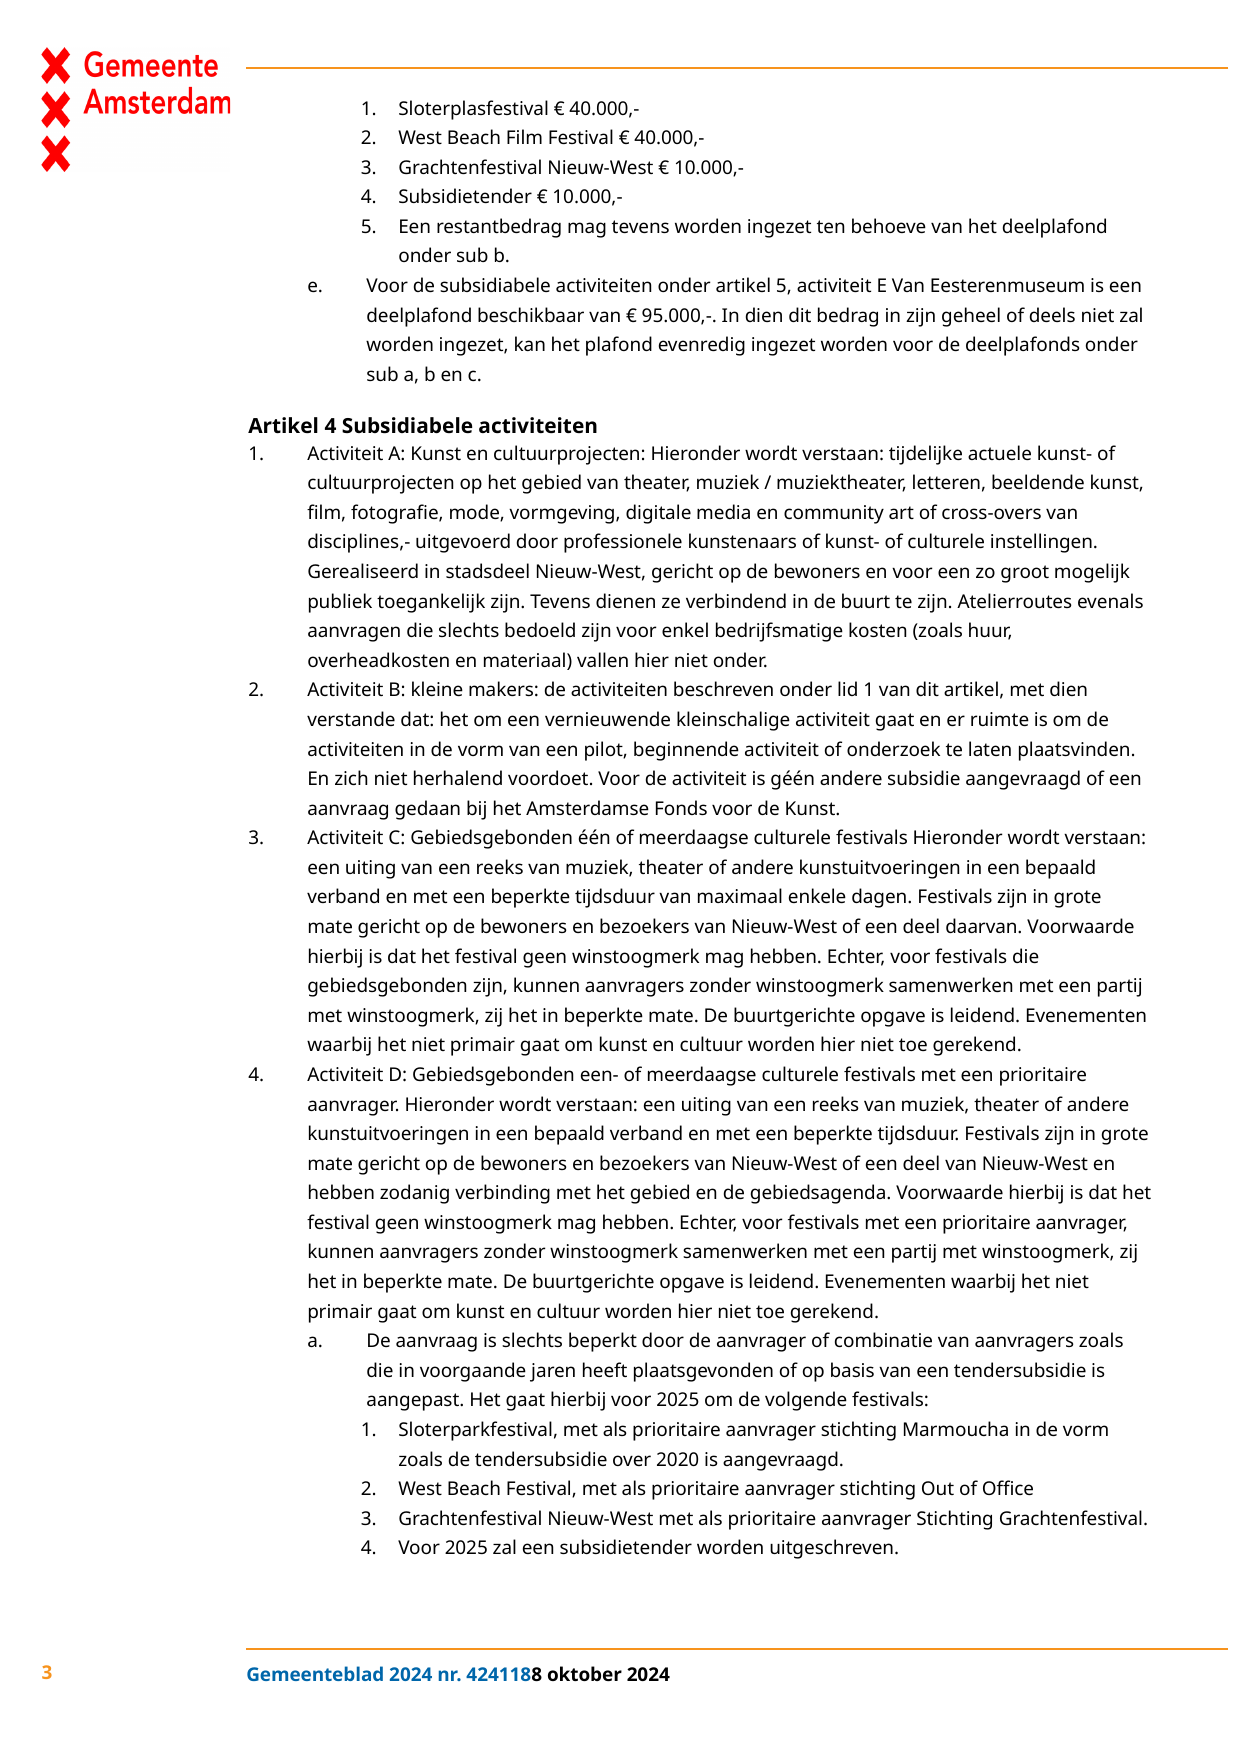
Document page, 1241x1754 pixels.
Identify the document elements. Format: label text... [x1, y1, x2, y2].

list Een restantbedrag mag tevens worden ingezet ten behoeve van het deelplafond onder sub b. [361, 213, 1152, 268]
list Sloterplasfestival € 40.000,- [361, 95, 1152, 121]
list Activiteit B: kleine makers: de activiteiten beschreven onder lid 1 van dit artikel, met dien verstande dat: het om een vernieuwende kleinschalige activiteit gaat en er ruimte is om de activiteiten in de vorm van een pilot, beginnende activiteit of onderzoek te laten plaatsvinden. En zich niet herhalend voordoet. Voor de activiteit is géén andere subsidie aangevraagd of een aanvraag gedaan bij het Amsterdamse Fonds voor de Kunst. [248, 677, 1152, 821]
list Voor 2025 zal een subsidietender worden uitgeschreven. [361, 1534, 1152, 1560]
list Grachtenfestival Nieuw-West € 10.000,- [361, 154, 1152, 180]
list De aanvraag is slechts beperkt door de aanvrager of combinatie van aanvragers zoals die in voorgaande jaren heeft plaatsgevonden of op basis van een tendersubsidie is aangepast. Het gaat hierbij voor 2025 om de volgende festivals: [307, 1327, 1152, 1412]
text Artikel 4 Subsidiabele activiteiten [248, 411, 1152, 440]
list Activiteit D: Gebiedsgebonden een- of meerdaagse culturele festivals met een prioritaire aanvrager. Hieronder wordt verstaan: een uiting van een reeks van muziek, theater of andere kunstuitvoeringen in een bepaald verband en met een beperkte tijdsduur. Festivals zijn in grote mate gericht op de bewoners en bezoekers van Nieuw-West of een deel van Nieuw-West en hebben zodanig verbinding met het gebied en de gebiedsagenda. Voorwaarde hierbij is dat het festival geen winstoogmerk mag hebben. Echter, voor festivals met een prioritaire aanvrager, kunnen aanvragers zonder winstoogmerk samenwerken met een partij met winstoogmerk, zij het in beperkte mate. De buurtgerichte opgave is leidend. Evenementen waarbij het niet primair gaat om kunst en cultuur worden hier niet toe gerekend. [248, 1061, 1152, 1323]
list West Beach Film Festival € 40.000,- [361, 124, 1152, 150]
list Subsidietender € 10.000,- [361, 183, 1152, 209]
list Activiteit C: Gebiedsgebonden één of meerdaagse culturele festivals Hieronder wordt verstaan: een uiting van een reeks van muziek, theater of andere kunstuitvoeringen in een bepaald verband en met een beperkte tijdsduur van maximaal enkele dagen. Festivals zijn in grote mate gericht op de bewoners en bezoekers van Nieuw-West of een deel daarvan. Voorwaarde hierbij is dat het festival geen winstoogmerk mag hebben. Echter, voor festivals die gebiedsgebonden zijn, kunnen aanvragers zonder winstoogmerk samenwerken met een partij met winstoogmerk, zij het in beperkte mate. De buurtgerichte opgave is leidend. Evenementen waarbij het niet primair gaat om kunst en cultuur worden hier niet toe gerekend. [248, 824, 1152, 1057]
picture [41, 47, 231, 172]
list Sloterparkfestival, met als prioritaire aanvrager stichting Marmoucha in de vorm zoals de tendersubsidie over 2020 is aangevraagd. [361, 1416, 1152, 1471]
list Activiteit A: Kunst en cultuurprojecten: Hieronder wordt verstaan: tijdelijke actuele kunst- of cultuurprojecten op het gebied van theater, muziek / muziektheater, letteren, beeldende kunst, film, fotografie, mode, vormgeving, digitale media en community art of cross-overs van disciplines,- uitgevoerd door professionele kunstenaars of kunst- of culturele instellingen. Gerealiseerd in stadsdeel Nieuw-West, gericht op de bewoners en voor een zo groot mogelijk publiek toegankelijk zijn. Tevens dienen ze verbindend in de buurt te zijn. Atelierroutes evenals aanvragen die slechts bedoeld zijn voor enkel bedrijfsmatige kosten (zoals huur, overheadkosten en materiaal) vallen hier niet onder. [248, 440, 1152, 673]
list West Beach Festival, met als prioritaire aanvrager stichting Out of Office [361, 1475, 1152, 1501]
list Voor de subsidiabele activiteiten onder artikel 5, activiteit E Van Eesterenmuseum is een deelplafond beschikbaar van € 95.000,-. In dien dit bedrag in zijn geheel of deels niet zal worden ingezet, kan het plafond evenredig ingezet worden voor de deelplafonds onder sub a, b en c. [307, 272, 1152, 387]
list Grachtenfestival Nieuw-West met als prioritaire aanvrager Stichting Grachtenfestival. [361, 1505, 1152, 1531]
